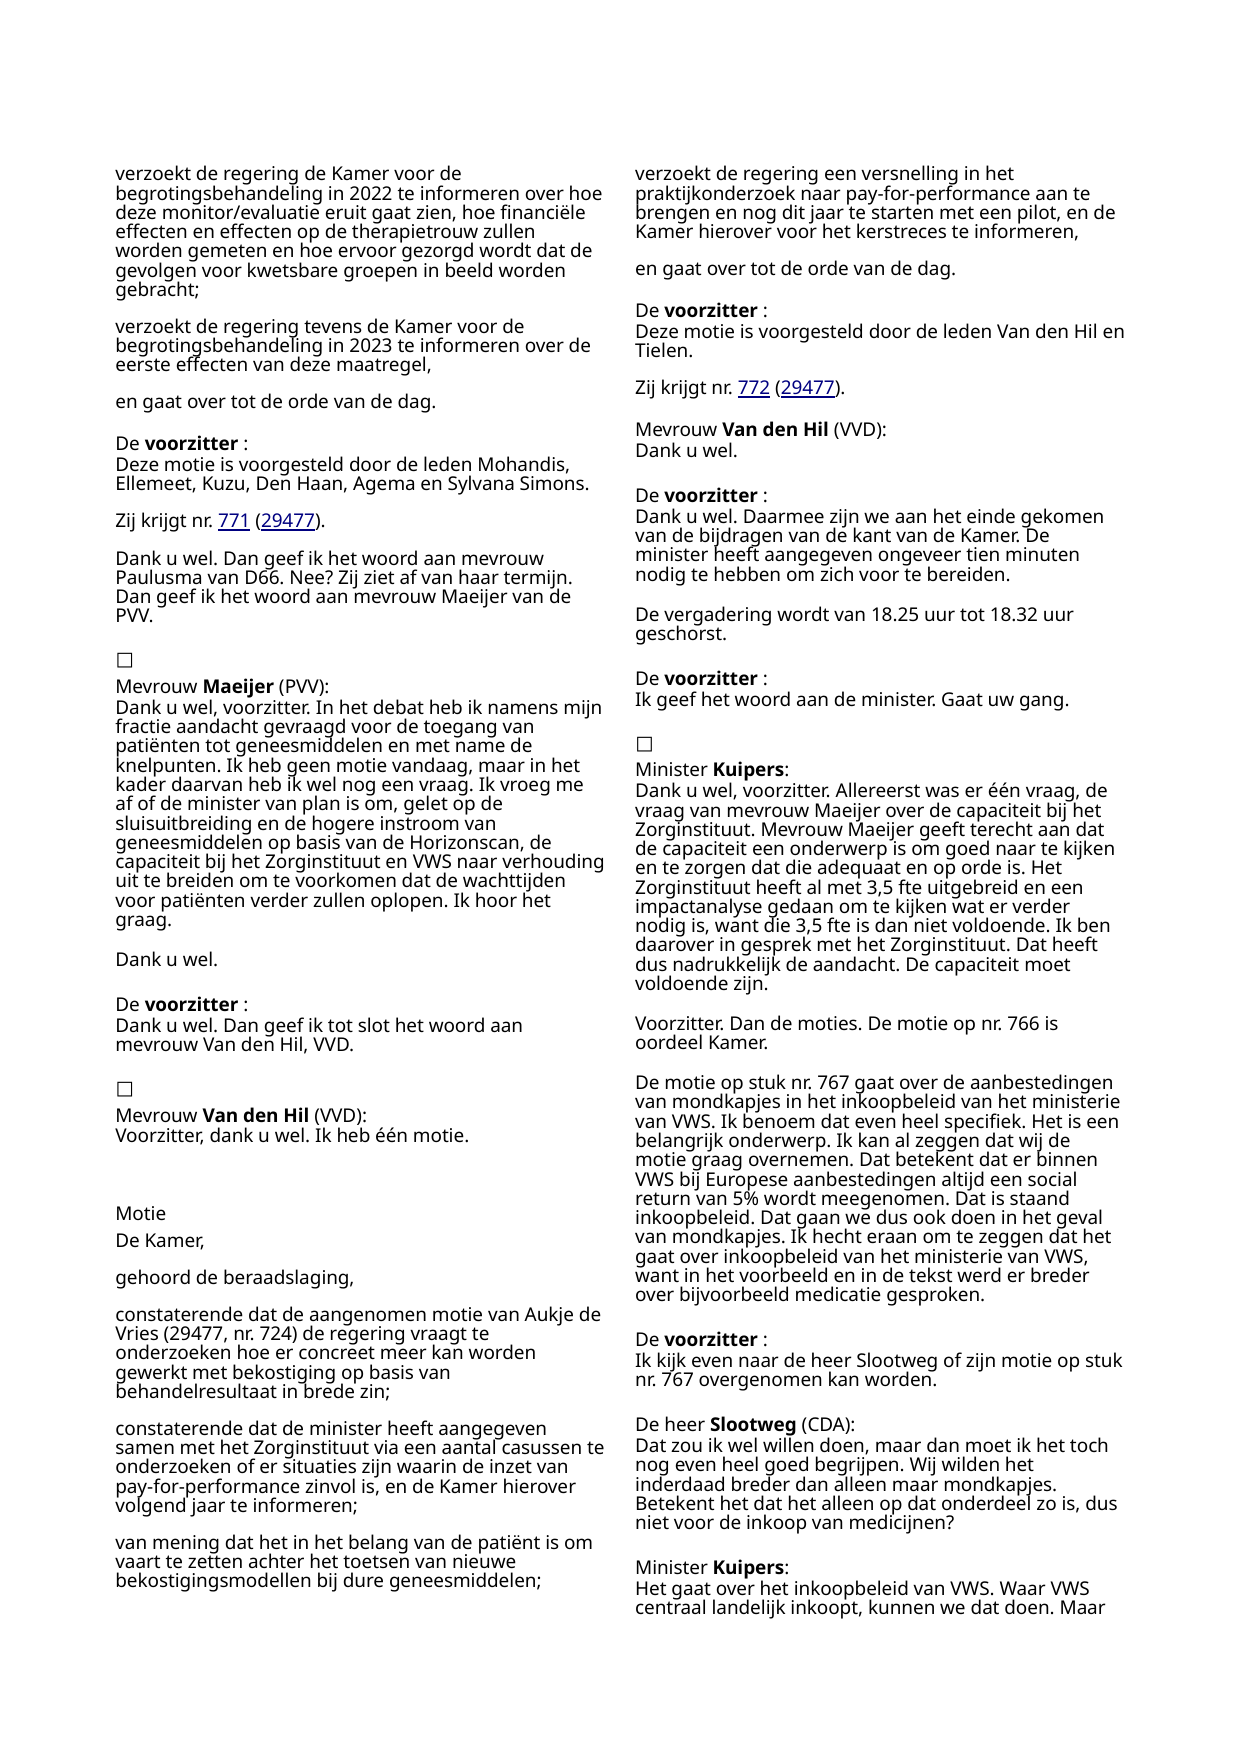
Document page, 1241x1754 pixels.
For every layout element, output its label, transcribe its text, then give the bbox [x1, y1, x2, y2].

text constaterende dat de minister heeft aangegeven samen met het Zorginstituut via een aantal casussen te onderzoeken of er situaties zijn waarin de inzet van pay-for-performance zinvol is, en de Kamer hierover volgend jaar te informeren; [115, 1420, 605, 1516]
text Voorzitter, dank u wel. Ik heb één motie. [115, 1127, 605, 1147]
text De voorzitter : [115, 991, 605, 1017]
text De motie op stuk nr. 767 gaat over de aanbestedingen van mondkapjes in het inkoopbeleid van het ministerie van VWS. Ik benoem dat even heel specifiek. Het is een belangrijk onderwerp. Ik kan al zeggen dat wij de motie graag overnemen. Dat betekent dat er binnen VWS bij Europese aanbestedingen altijd een social return van 5% wordt meegenomen. Dat is staand inkoopbeleid. Dat gaan we dus ook doen in het geval van mondkapjes. Ik hecht eraan om te zeggen dat het gaat over inkoopbeleid van het ministerie van VWS, want in het voorbeeld en in de tekst werd er breder over bijvoorbeeld medicatie gesproken. [635, 1074, 1125, 1306]
text Deze motie is voorgesteld door de leden Mohandis, Ellemeet, Kuzu, Den Haan, Agema en Sylvana Simons. [115, 456, 605, 495]
text constaterende dat de aangenomen motie van Aukje de Vries (29477, nr. 724) de regering vraagt te onderzoeken hoe er concreet meer kan worden gewerkt met bekostiging op basis van behandelresultaat in brede zin; [115, 1306, 605, 1402]
text Deze motie is voorgesteld door de leden Van den Hil en Tielen. [635, 323, 1125, 361]
text Dank u wel. Dan geef ik tot slot het woord aan mevrouw Van den Hil, VVD. [115, 1017, 605, 1055]
text Dank u wel. [115, 951, 605, 970]
text en gaat over tot de orde van de dag. [635, 260, 1125, 279]
text De voorzitter : [635, 482, 1125, 508]
text gehoord de beraadslaging, [115, 1269, 605, 1288]
text Ik geef het woord aan de minister. Gaat uw gang. [635, 691, 1125, 710]
text Dank u wel, voorzitter. In het debat heb ik namens mijn fractie aandacht gevraagd voor de toegang van patiënten tot geneesmiddelen en met name de knelpunten. Ik heb geen motie vandaag, maar in het kader daarvan heb ik wel nog een vraag. Ik vroeg me af of de minister van plan is om, gelet op de sluisuitbreiding en de hogere instroom van geneesmiddelen op basis van de Horizonscan, de capaciteit bij het Zorginstituut en VWS naar verhouding uit te breiden om te voorkomen dat de wachttijden voor patiënten verder zullen oplopen. Ik hoor het graag. [115, 699, 605, 930]
text Dank u wel. Daarmee zijn we aan het einde gekomen van de bijdragen van de kant van de Kamer. De minister heeft aangegeven ongeveer tien minuten nodig te hebben om zich voor te bereiden. [635, 508, 1125, 585]
text De Kamer, [115, 1232, 605, 1251]
text ⬜ [115, 1076, 605, 1102]
text verzoekt de regering een versnelling in het praktijkonderzoek naar pay-for-performance aan te brengen en nog dit jaar te starten met een pilot, en de Kamer hierover voor het kerstreces te informeren, [635, 165, 1125, 242]
text Dank u wel, voorzitter. Allereerst was er één vraag, de vraag van mevrouw Maeijer over de capaciteit bij het Zorginstituut. Mevrouw Maeijer geeft terecht aan dat de capaciteit een onderwerp is om goed naar te kijken en te zorgen dat die adequaat en op orde is. Het Zorginstituut heeft al met 3,5 fte uitgebreid en een impactanalyse gedaan om te kijken wat er verder nodig is, want die 3,5 fte is dan niet voldoende. Ik ben daarover in gesprek met het Zorginstituut. Dat heeft dus nadrukkelijk de aandacht. De capaciteit moet voldoende zijn. [635, 782, 1125, 994]
text De heer Slootweg (CDA): [635, 1411, 1125, 1437]
text De vergadering wordt van 18.25 uur tot 18.32 uur geschorst. [635, 606, 1125, 644]
text Dat zou ik wel willen doen, maar dan moet ik het toch nog even heel goed begrijpen. Wij wilden het inderdaad breder dan alleen maar mondkapjes. Betekent het dat het alleen op dat onderdeel zo is, dus niet voor de inkoop van medicijnen? [635, 1437, 1125, 1533]
text Het gaat over het inkoopbeleid van VWS. Waar VWS centraal landelijk inkoopt, kunnen we dat doen. Maar [635, 1580, 1125, 1619]
text Ik kijk even naar de heer Slootweg of zijn motie op stuk nr. 767 overgenomen kan worden. [635, 1352, 1125, 1391]
text ⬜ [635, 731, 1125, 757]
text De voorzitter : [635, 297, 1125, 323]
text en gaat over tot de orde van de dag. [115, 393, 605, 413]
text De voorzitter : [115, 430, 605, 456]
text Mevrouw Van den Hil (VVD): [635, 416, 1125, 442]
text Dank u wel. Dan geef ik het woord aan mevrouw Paulusma van D66. Nee? Zij ziet af van haar termijn. Dan geef ik het woord aan mevrouw Maeijer van de PVV. [115, 549, 605, 627]
text van mening dat het in het belang van de patiënt is om vaart te zetten achter het toetsen van nieuwe bekostigingsmodellen bij dure geneesmiddelen; [115, 1534, 605, 1592]
text Minister Kuipers: [635, 757, 1125, 782]
text Mevrouw Maeijer (PVV): [115, 673, 605, 699]
text De voorzitter : [635, 1326, 1125, 1352]
text Zij krijgt nr. 772 (29477). [635, 379, 1125, 398]
text De voorzitter : [635, 665, 1125, 691]
text Minister Kuipers: [635, 1554, 1125, 1580]
text Dank u wel. [635, 442, 1125, 461]
text Voorzitter. Dan de moties. De motie op nr. 766 is oordeel Kamer. [635, 1015, 1125, 1053]
text Motie [115, 1200, 605, 1226]
text Mevrouw Van den Hil (VVD): [115, 1102, 605, 1127]
text verzoekt de regering tevens de Kamer voor de begrotingsbehandeling in 2023 te informeren over de eerste effecten van deze maatregel, [115, 318, 605, 376]
text Zij krijgt nr. 771 (29477). [115, 512, 605, 532]
text verzoekt de regering de Kamer voor de begrotingsbehandeling in 2022 te informeren over hoe deze monitor/evaluatie eruit gaat zien, hoe financiële effecten en effecten op de therapietrouw zullen worden gemeten en hoe ervoor gezorgd wordt dat de gevolgen voor kwetsbare groepen in beeld worden gebracht; [115, 165, 605, 300]
text ⬜ [115, 647, 605, 673]
